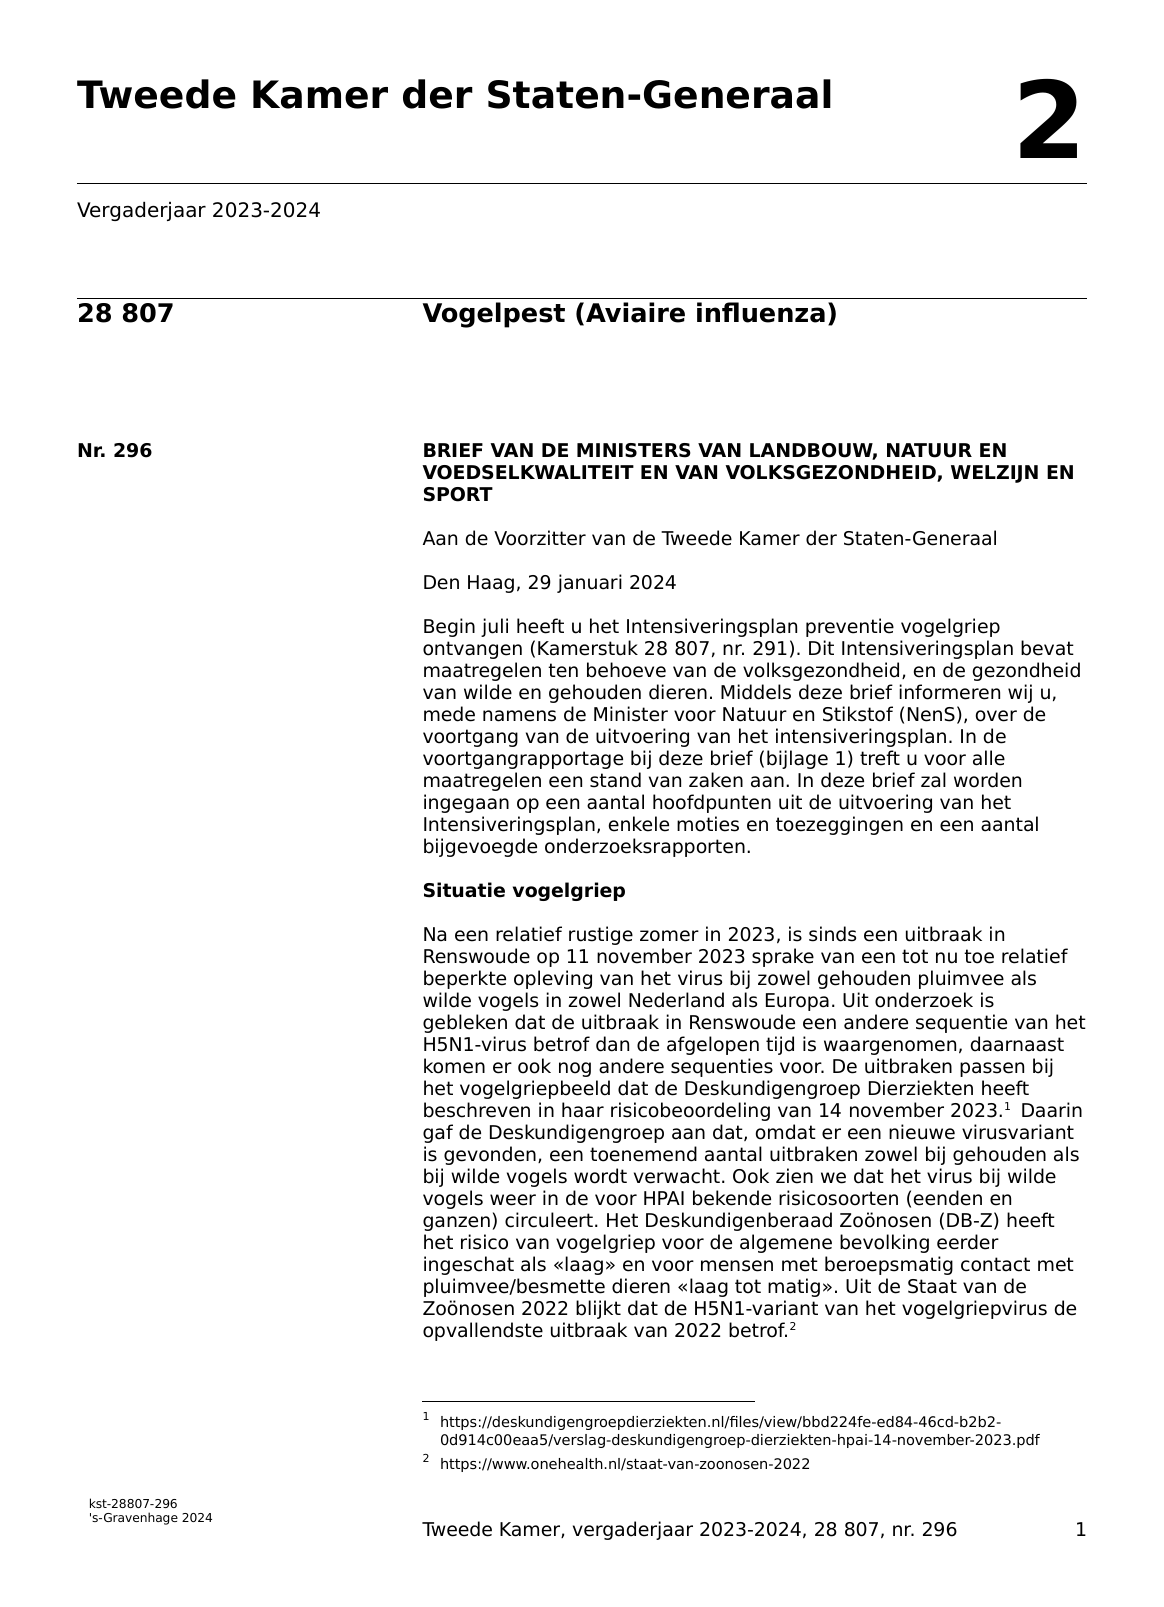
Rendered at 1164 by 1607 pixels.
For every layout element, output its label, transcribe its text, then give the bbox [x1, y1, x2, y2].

text 's-Gravenhage 2024 [88, 1511, 323, 1525]
text Den Haag, 29 januari 2024 [422, 572, 1087, 594]
text https://deskundigengroepdierziekten.nl/files/view/bbd224fe-ed84-46cd-b2b2-0d914c00eaa5/verslag-deskundigengroep-dierziekten-hpai-14-november-2023.pdf [422, 1410, 1087, 1449]
subtitle Nr. 296 BRIEF VAN DE MINISTERS VAN LANDBOUW, NATUUR EN VOEDSELKWALITEIT EN VAN VOLKSGEZONDHEID, WELZIJN EN SPORT [77, 440, 1087, 506]
text Begin juli heeft u het Intensiveringsplan preventie vogelgriep ontvangen (Kamerstuk 28 807, nr. 291). Dit Intensiveringsplan bevat maatregelen ten behoeve van de volksgezondheid, en de gezondheid van wilde en gehouden dieren. Middels deze brief informeren wij u, mede namens de Minister voor Natuur en Stikstof (NenS), over de voortgang van de uitvoering van het intensiveringsplan. In de voortgangrapportage bij deze brief (bijlage 1) treft u voor alle maatregelen een stand van zaken aan. In deze brief zal worden ingegaan op een aantal hoofdpunten uit de uitvoering van het Intensiveringsplan, enkele moties en toezeggingen en een aantal bijgevoegde onderzoeksrapporten. [422, 616, 1087, 858]
table_header Tweede Kamer der Staten-Generaal [77, 59, 886, 183]
text Aan de Voorzitter van de Tweede Kamer der Staten-Generaal [422, 528, 1087, 550]
subtitle 28 807 Vogelpest (Aviaire influenza) [77, 299, 1087, 329]
text Na een relatief rustige zomer in 2023, is sinds een uitbraak in Renswoude op 11 november 2023 sprake van een tot nu toe relatief beperkte opleving van het virus bij zowel gehouden pluimvee als wilde vogels in zowel Nederland als Europa. Uit onderzoek is gebleken dat de uitbraak in Renswoude een andere sequentie van het H5N1-virus betrof dan de afgelopen tijd is waargenomen, daarnaast komen er ook nog andere sequenties voor. De uitbraken passen bij het vogelgriepbeeld dat de Deskundigengroep Dierziekten heeft beschreven in haar risicobeoordeling van 14 november 2023. Daarin gaf de Deskundigengroep aan dat, omdat er een nieuwe virusvariant is gevonden, een toenemend aantal uitbraken zowel bij gehouden als bij wilde vogels wordt verwacht. Ook zien we dat het virus bij wilde vogels weer in de voor HPAI bekende risicosoorten (eenden en ganzen) circuleert. Het Deskundigenberaad Zoönosen (DB-Z) heeft het risico van vogelgriep voor de algemene bevolking eerder ingeschat als «laag» en voor mensen met beroepsmatig contact met pluimvee/besmette dieren «laag tot matig». Uit de Staat van de Zoönosen 2022 blijkt dat de H5N1-variant van het vogelgriepvirus de opvallendste uitbraak van 2022 betrof. [422, 924, 1087, 1342]
text https://www.onehealth.nl/staat-van-zoonosen-2022 [422, 1452, 1087, 1474]
table_header 2 [886, 59, 1087, 183]
subtitle Situatie vogelgriep [422, 880, 1087, 902]
table_cell Vergaderjaar 2023-2024 [77, 184, 1087, 298]
text kst-28807-296 [88, 1497, 323, 1511]
